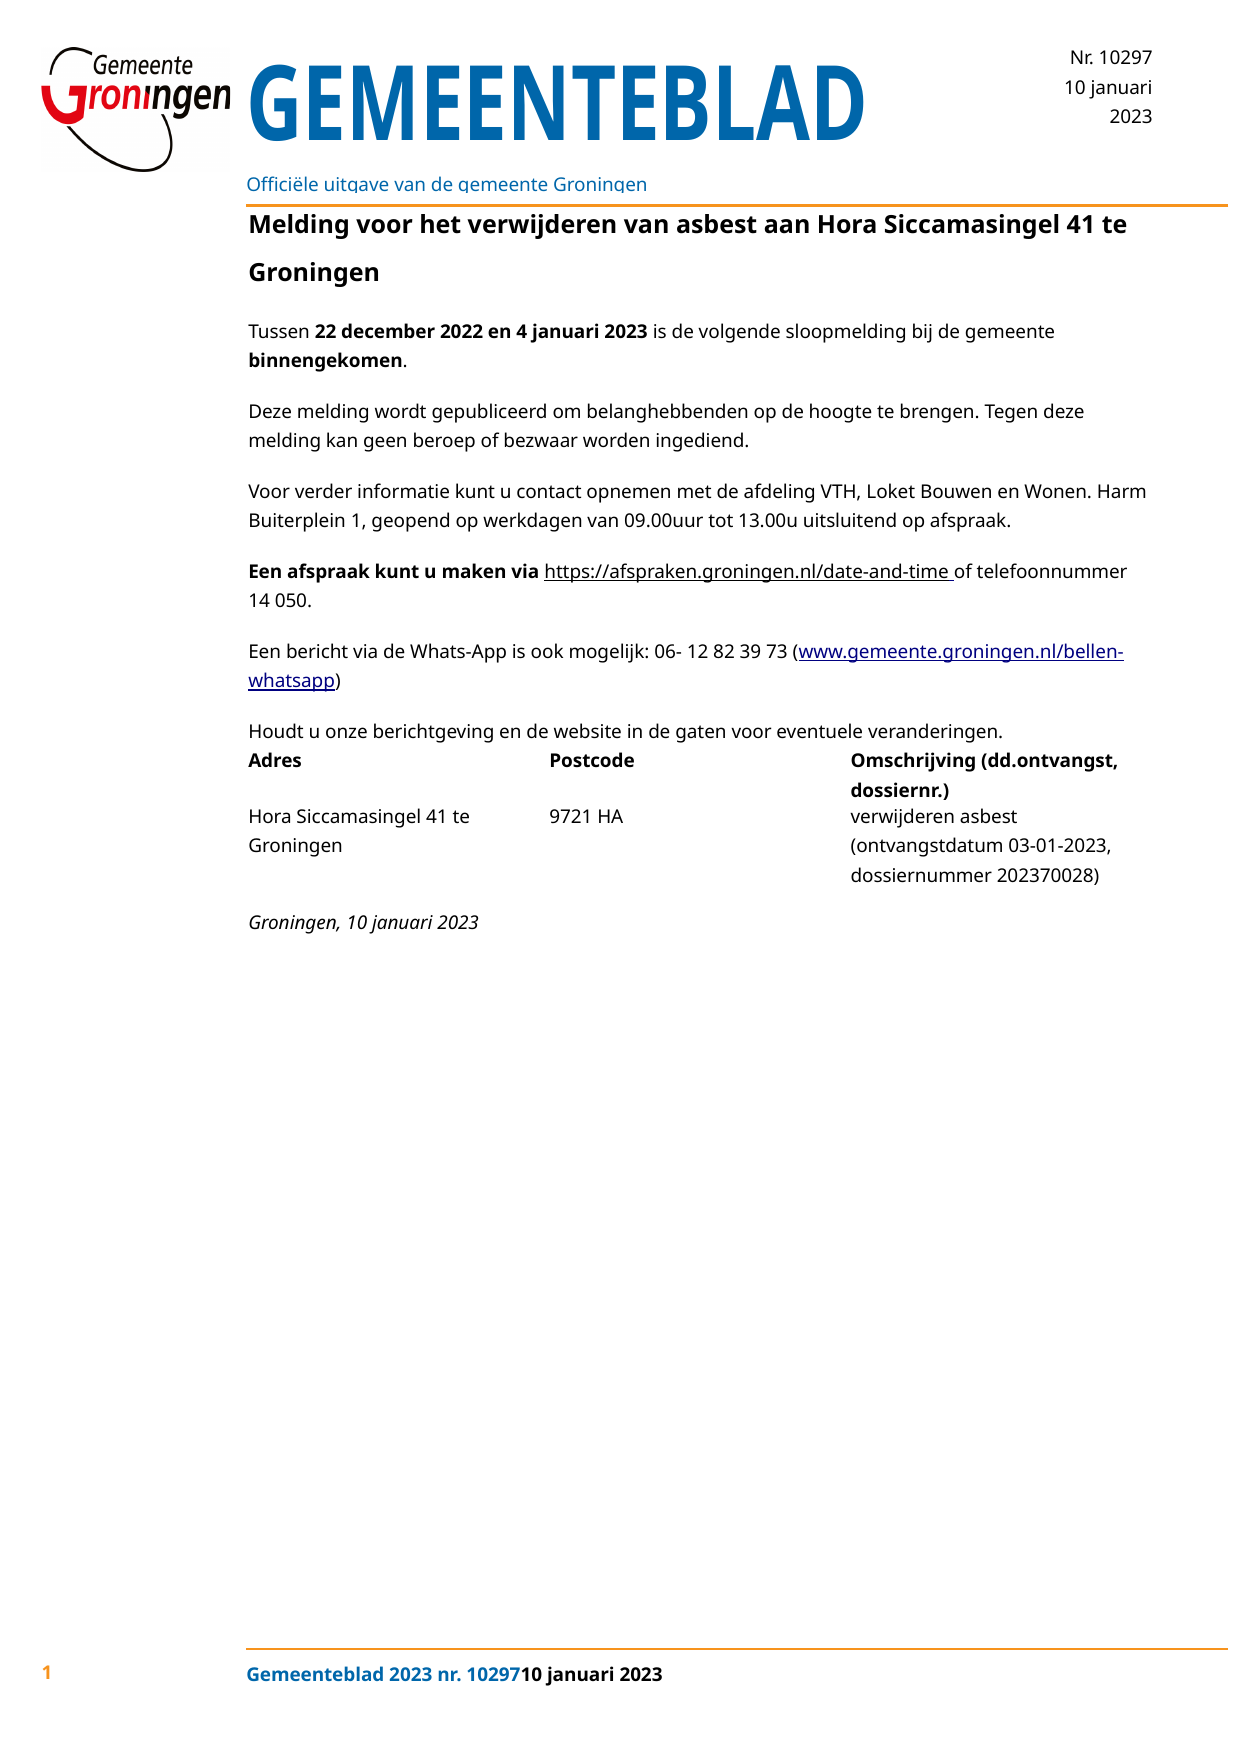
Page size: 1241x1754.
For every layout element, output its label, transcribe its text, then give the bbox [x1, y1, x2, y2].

text Melding voor het verwijderen van asbest aan Hora Siccamasingel 41 te Groningen [248, 207, 1152, 288]
text Voor verder informatie kunt u contact opnemen met de afdeling VTH, Loket Bouwen en Wonen. Harm Buiterplein 1, geopend op werkdagen van 09.00uur tot 13.00u uitsluitend op afspraak. [248, 478, 1152, 533]
table_header Adres [248, 748, 549, 803]
table_cell Hora Siccamasingel 41 te Groningen [248, 803, 549, 888]
text Een afspraak kunt u maken via https://afspraken.groningen.nl/date-and-time of telefoonnummer 14 050. [248, 558, 1152, 613]
table_header Postcode [549, 748, 850, 803]
table_cell verwijderen asbest (ontvangstdatum 03-01-2023, dossiernummer 202370028) [850, 803, 1152, 888]
table_header Omschrijving (dd.ontvangst, dossiernr.) [850, 748, 1152, 803]
text Deze melding wordt gepubliceerd om belanghebbenden op de hoogte te brengen. Tegen deze melding kan geen beroep of bezwaar worden ingediend. [248, 398, 1152, 453]
text Een bericht via de Whats-App is ook mogelijk: 06- 12 82 39 73 (www.gemeente.groningen.nl/bellen-whatsapp) [248, 638, 1152, 693]
picture [41, 47, 231, 172]
table_cell 9721 HA [549, 803, 850, 888]
text Groningen, 10 januari 2023 [248, 909, 1152, 935]
text Houdt u onze berichtgeving en de website in de gaten voor eventuele veranderingen. [248, 718, 1152, 744]
text Tussen 22 december 2022 en 4 januari 2023 is de volgende sloopmelding bij de gemeente binnengekomen. [248, 318, 1152, 373]
